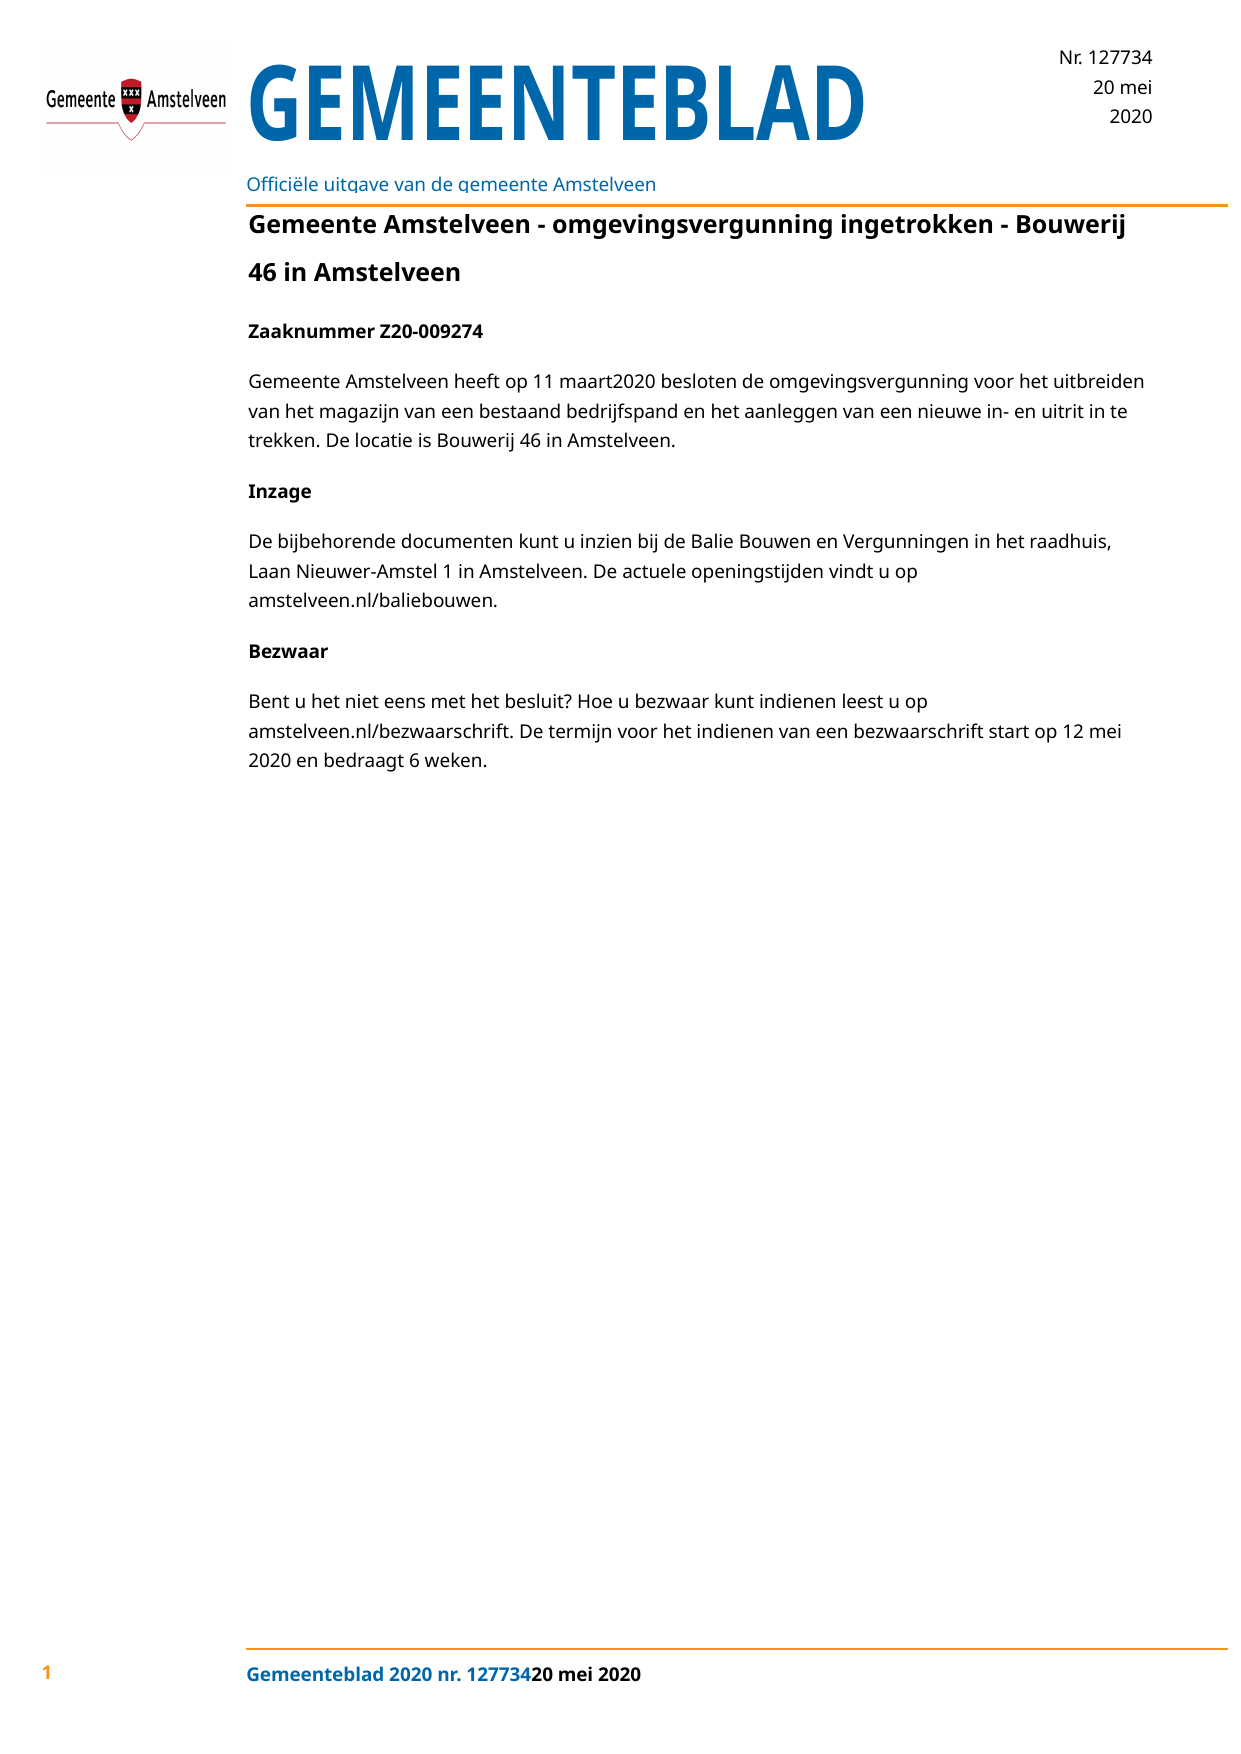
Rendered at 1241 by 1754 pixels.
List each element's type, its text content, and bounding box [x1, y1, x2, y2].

picture [41, 47, 231, 172]
text Bezwaar [248, 638, 1152, 664]
text Gemeente Amstelveen - omgevingsvergunning ingetrokken - Bouwerij 46 in Amstelveen [248, 207, 1152, 288]
text Bent u het niet eens met het besluit? Hoe u bezwaar kunt indienen leest u op amstelveen.nl/bezwaarschrift. De termijn voor het indienen van een bezwaarschrift start op 12 mei 2020 en bedraagt 6 weken. [248, 688, 1152, 773]
text Gemeente Amstelveen heeft op 11 maart2020 besloten de omgevingsvergunning voor het uitbreiden van het magazijn van een bestaand bedrijfspand en het aanleggen van een nieuwe in- en uitrit in te trekken. De locatie is Bouwerij 46 in Amstelveen. [248, 368, 1152, 453]
text De bijbehorende documenten kunt u inzien bij de Balie Bouwen en Vergunningen in het raadhuis, Laan Nieuwer-Amstel 1 in Amstelveen. De actuele openingstijden vindt u op amstelveen.nl/baliebouwen. [248, 528, 1152, 613]
text Inzage [248, 478, 1152, 504]
text Zaaknummer Z20-009274 [248, 318, 1152, 344]
